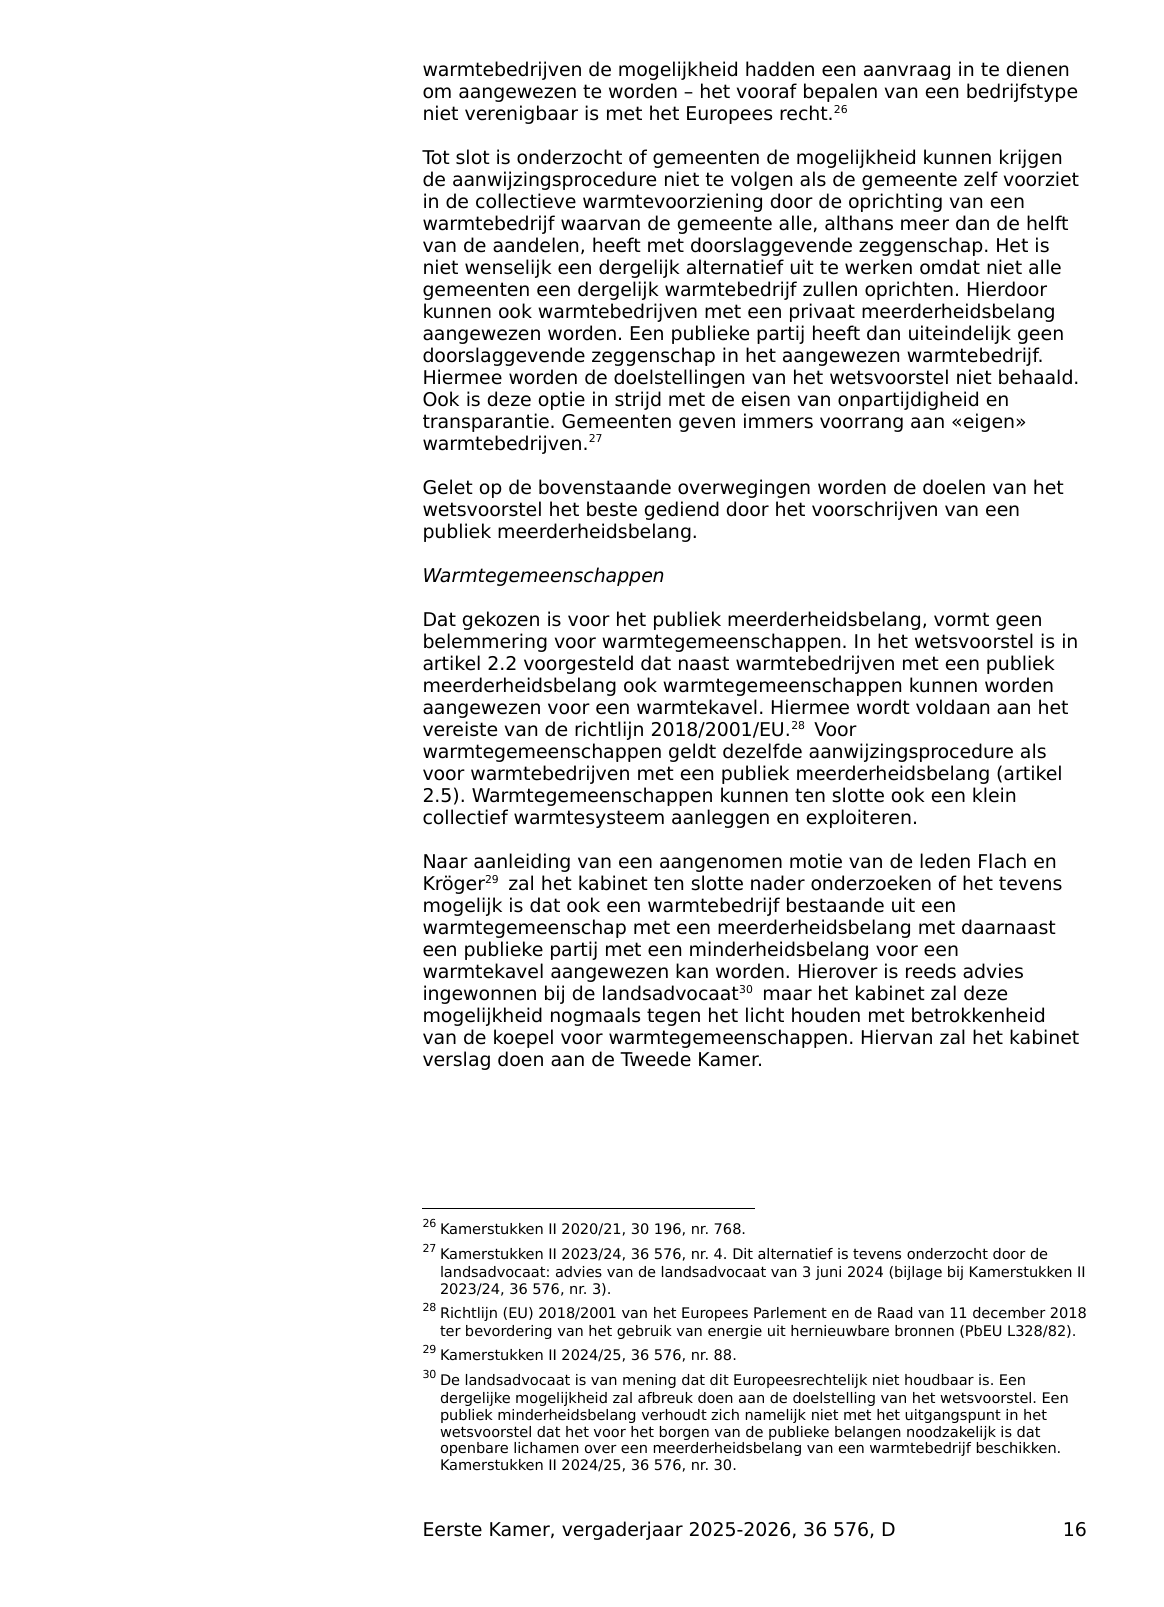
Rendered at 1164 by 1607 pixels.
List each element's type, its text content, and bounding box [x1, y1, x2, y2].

text warmtebedrijven de mogelijkheid hadden een aanvraag in te dienen om aangewezen te worden – het vooraf bepalen van een bedrijfstype niet verenigbaar is met het Europees recht. [422, 59, 1087, 125]
text Dat gekozen is voor het publiek meerderheidsbelang, vormt geen belemmering voor warmtegemeenschappen. In het wetsvoorstel is in artikel 2.2 voorgesteld dat naast warmtebedrijven met een publiek meerderheidsbelang ook warmtegemeenschappen kunnen worden aangewezen voor een warmtekavel. Hiermee wordt voldaan aan het vereiste van de richtlijn 2018/2001/EU. Voor warmtegemeenschappen geldt dezelfde aanwijzingsprocedure als voor warmtebedrijven met een publiek meerderheidsbelang (artikel 2.5). Warmtegemeenschappen kunnen ten slotte ook een klein collectief warmtesysteem aanleggen en exploiteren. [422, 609, 1087, 829]
text Richtlijn (EU) 2018/2001 van het Europees Parlement en de Raad van 11 december 2018 ter bevordering van het gebruik van energie uit hernieuwbare bronnen (PbEU L328/82). [422, 1301, 1087, 1340]
text Naar aanleiding van een aangenomen motie van de leden Flach en Kröger zal het kabinet ten slotte nader onderzoeken of het tevens mogelijk is dat ook een warmtebedrijf bestaande uit een warmtegemeenschap met een meerderheidsbelang met daarnaast een publieke partij met een minderheidsbelang voor een warmtekavel aangewezen kan worden. Hierover is reeds advies ingewonnen bij de landsadvocaat maar het kabinet zal deze mogelijkheid nogmaals tegen het licht houden met betrokkenheid van de koepel voor warmtegemeenschappen. Hiervan zal het kabinet verslag doen aan de Tweede Kamer. [422, 851, 1087, 1071]
text Kamerstukken II 2020/21, 30 196, nr. 768. [422, 1217, 1087, 1239]
text Kamerstukken II 2023/24, 36 576, nr. 4. Dit alternatief is tevens onderzocht door de landsadvocaat: advies van de landsadvocaat van 3 juni 2024 (bijlage bij Kamerstukken II 2023/24, 36 576, nr. 3). [422, 1242, 1087, 1298]
text Tot slot is onderzocht of gemeenten de mogelijkheid kunnen krijgen de aanwijzingsprocedure niet te volgen als de gemeente zelf voorziet in de collectieve warmtevoorziening door de oprichting van een warmtebedrijf waarvan de gemeente alle, althans meer dan de helft van de aandelen, heeft met doorslaggevende zeggenschap. Het is niet wenselijk een dergelijk alternatief uit te werken omdat niet alle gemeenten een dergelijk warmtebedrijf zullen oprichten. Hierdoor kunnen ook warmtebedrijven met een privaat meerderheidsbelang aangewezen worden. Een publieke partij heeft dan uiteindelijk geen doorslaggevende zeggenschap in het aangewezen warmtebedrijf. Hiermee worden de doelstellingen van het wetsvoorstel niet behaald. Ook is deze optie in strijd met de eisen van onpartijdigheid en transparantie. Gemeenten geven immers voorrang aan «eigen» warmtebedrijven. [422, 147, 1087, 455]
text De landsadvocaat is van mening dat dit Europeesrechtelijk niet houdbaar is. Een dergelijke mogelijkheid zal afbreuk doen aan de doelstelling van het wetsvoorstel. Een publiek minderheidsbelang verhoudt zich namelijk niet met het uitgangspunt in het wetsvoorstel dat het voor het borgen van de publieke belangen noodzakelijk is dat openbare lichamen over een meerderheidsbelang van een warmtebedrijf beschikken. Kamerstukken II 2024/25, 36 576, nr. 30. [422, 1368, 1087, 1474]
text Gelet op de bovenstaande overwegingen worden de doelen van het wetsvoorstel het beste gediend door het voorschrijven van een publiek meerderheidsbelang. [422, 477, 1087, 543]
subtitle Warmtegemeenschappen [422, 565, 1087, 587]
text Kamerstukken II 2024/25, 36 576, nr. 88. [422, 1343, 1087, 1365]
